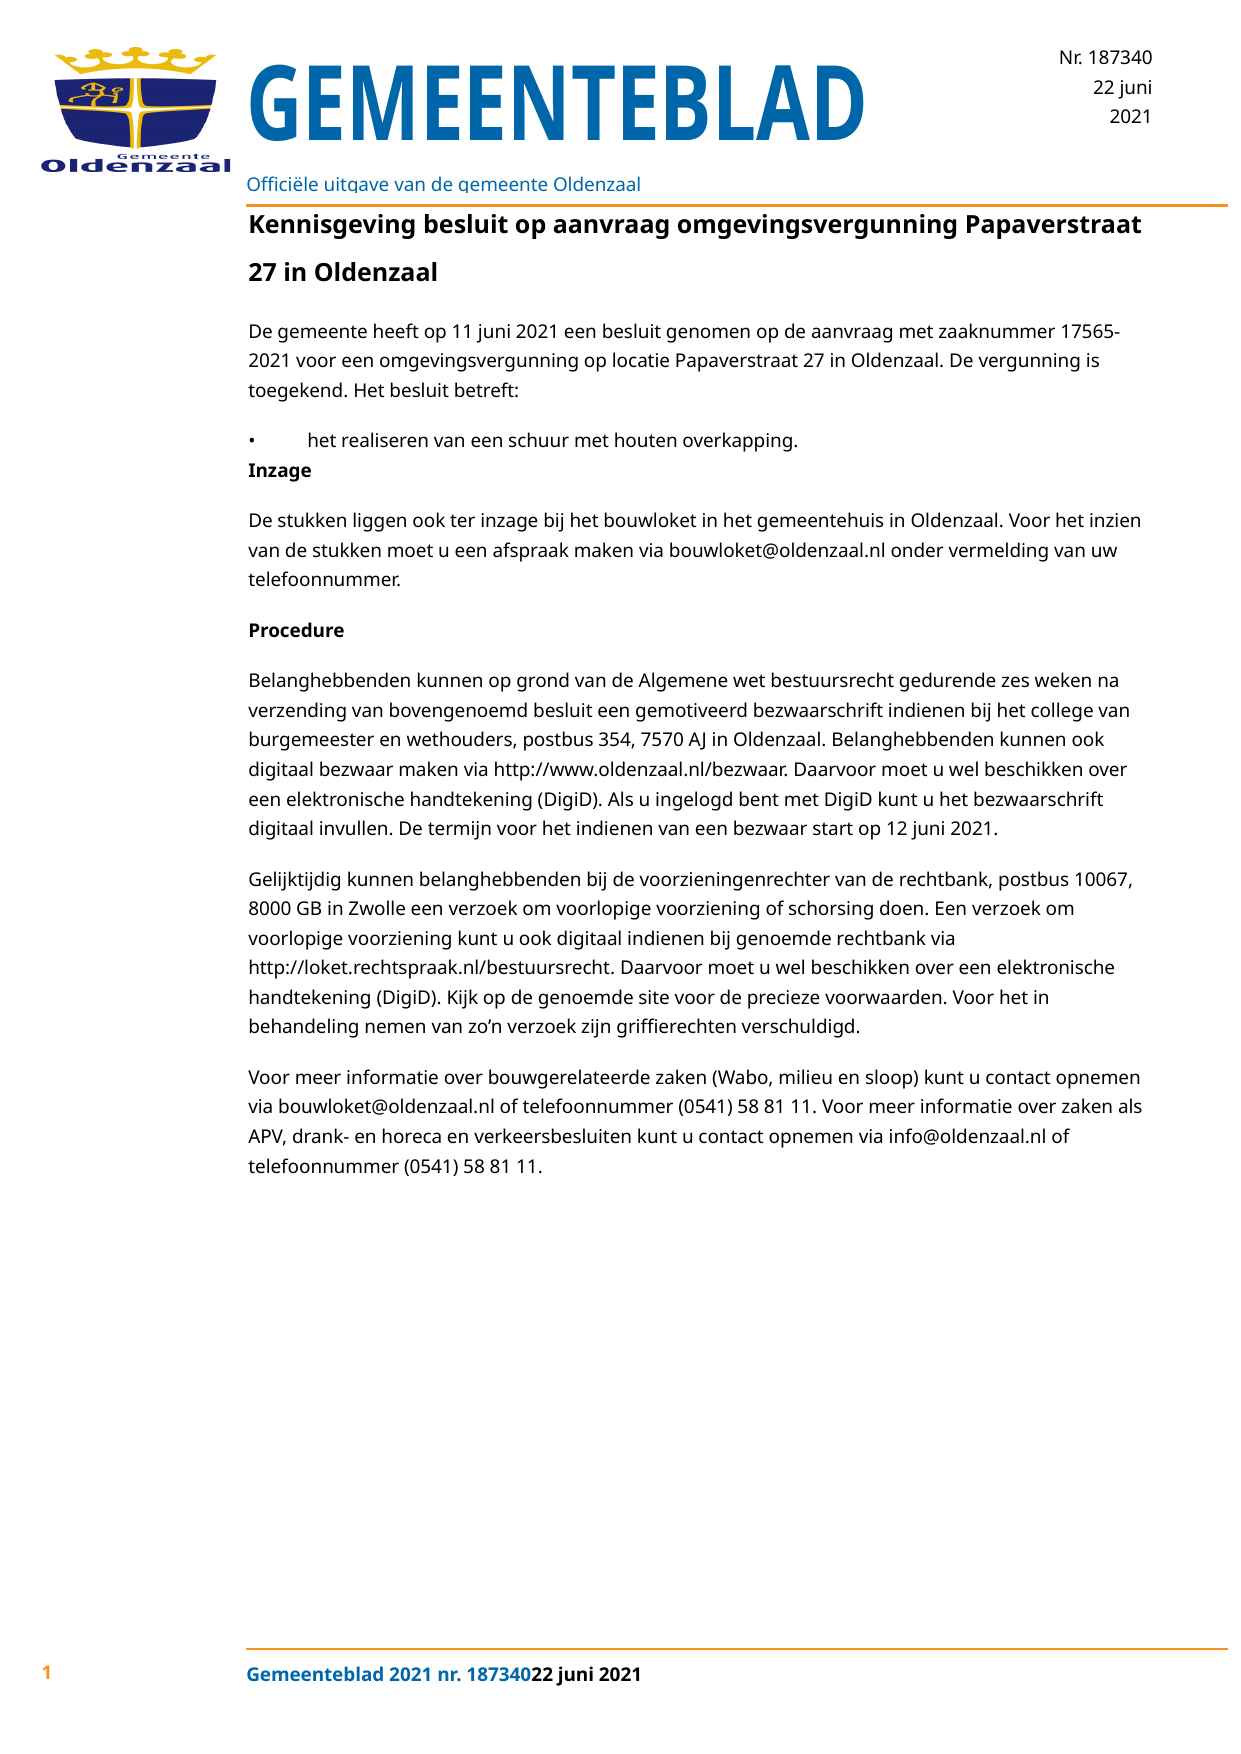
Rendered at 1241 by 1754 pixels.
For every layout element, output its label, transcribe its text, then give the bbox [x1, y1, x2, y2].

text De stukken liggen ook ter inzage bij het bouwloket in het gemeentehuis in Oldenzaal. Voor het inzien van de stukken moet u een afspraak maken via bouwloket@oldenzaal.nl onder vermelding van uw telefoonnummer. [248, 507, 1152, 592]
text Kennisgeving besluit op aanvraag omgevingsvergunning Papaverstraat 27 in Oldenzaal [248, 207, 1152, 288]
list het realiseren van een schuur met houten overkapping. [248, 427, 1152, 453]
picture [41, 47, 231, 172]
text De gemeente heeft op 11 juni 2021 een besluit genomen op de aanvraag met zaaknummer 17565-2021 voor een omgevingsvergunning op locatie Papaverstraat 27 in Oldenzaal. De vergunning is toegekend. Het besluit betreft: [248, 318, 1152, 403]
text Belanghebbenden kunnen op grond van de Algemene wet bestuursrecht gedurende zes weken na verzending van bovengenoemd besluit een gemotiveerd bezwaarschrift indienen bij het college van burgemeester en wethouders, postbus 354, 7570 AJ in Oldenzaal. Belanghebbenden kunnen ook digitaal bezwaar maken via http://www.oldenzaal.nl/bezwaar. Daarvoor moet u wel beschikken over een elektronische handtekening (DigiD). Als u ingelogd bent met DigiD kunt u het bezwaarschrift digitaal invullen. De termijn voor het indienen van een bezwaar start op 12 juni 2021. [248, 667, 1152, 841]
text Voor meer informatie over bouwgerelateerde zaken (Wabo, milieu en sloop) kunt u contact opnemen via bouwloket@oldenzaal.nl of telefoonnummer (0541) 58 81 11. Voor meer informatie over zaken als APV, drank- en horeca en verkeersbesluiten kunt u contact opnemen via info@oldenzaal.nl of telefoonnummer (0541) 58 81 11. [248, 1064, 1152, 1179]
text Inzage [248, 457, 1152, 483]
text Procedure [248, 617, 1152, 643]
text Gelijktijdig kunnen belanghebbenden bij de voorzieningenrechter van de rechtbank, postbus 10067, 8000 GB in Zwolle een verzoek om voorlopige voorziening of schorsing doen. Een verzoek om voorlopige voorziening kunt u ook digitaal indienen bij genoemde rechtbank via http://loket.rechtspraak.nl/bestuursrecht. Daarvoor moet u wel beschikken over een elektronische handtekening (DigiD). Kijk op de genoemde site voor de precieze voorwaarden. Voor het in behandeling nemen van zo’n verzoek zijn griffierechten verschuldigd. [248, 866, 1152, 1039]
